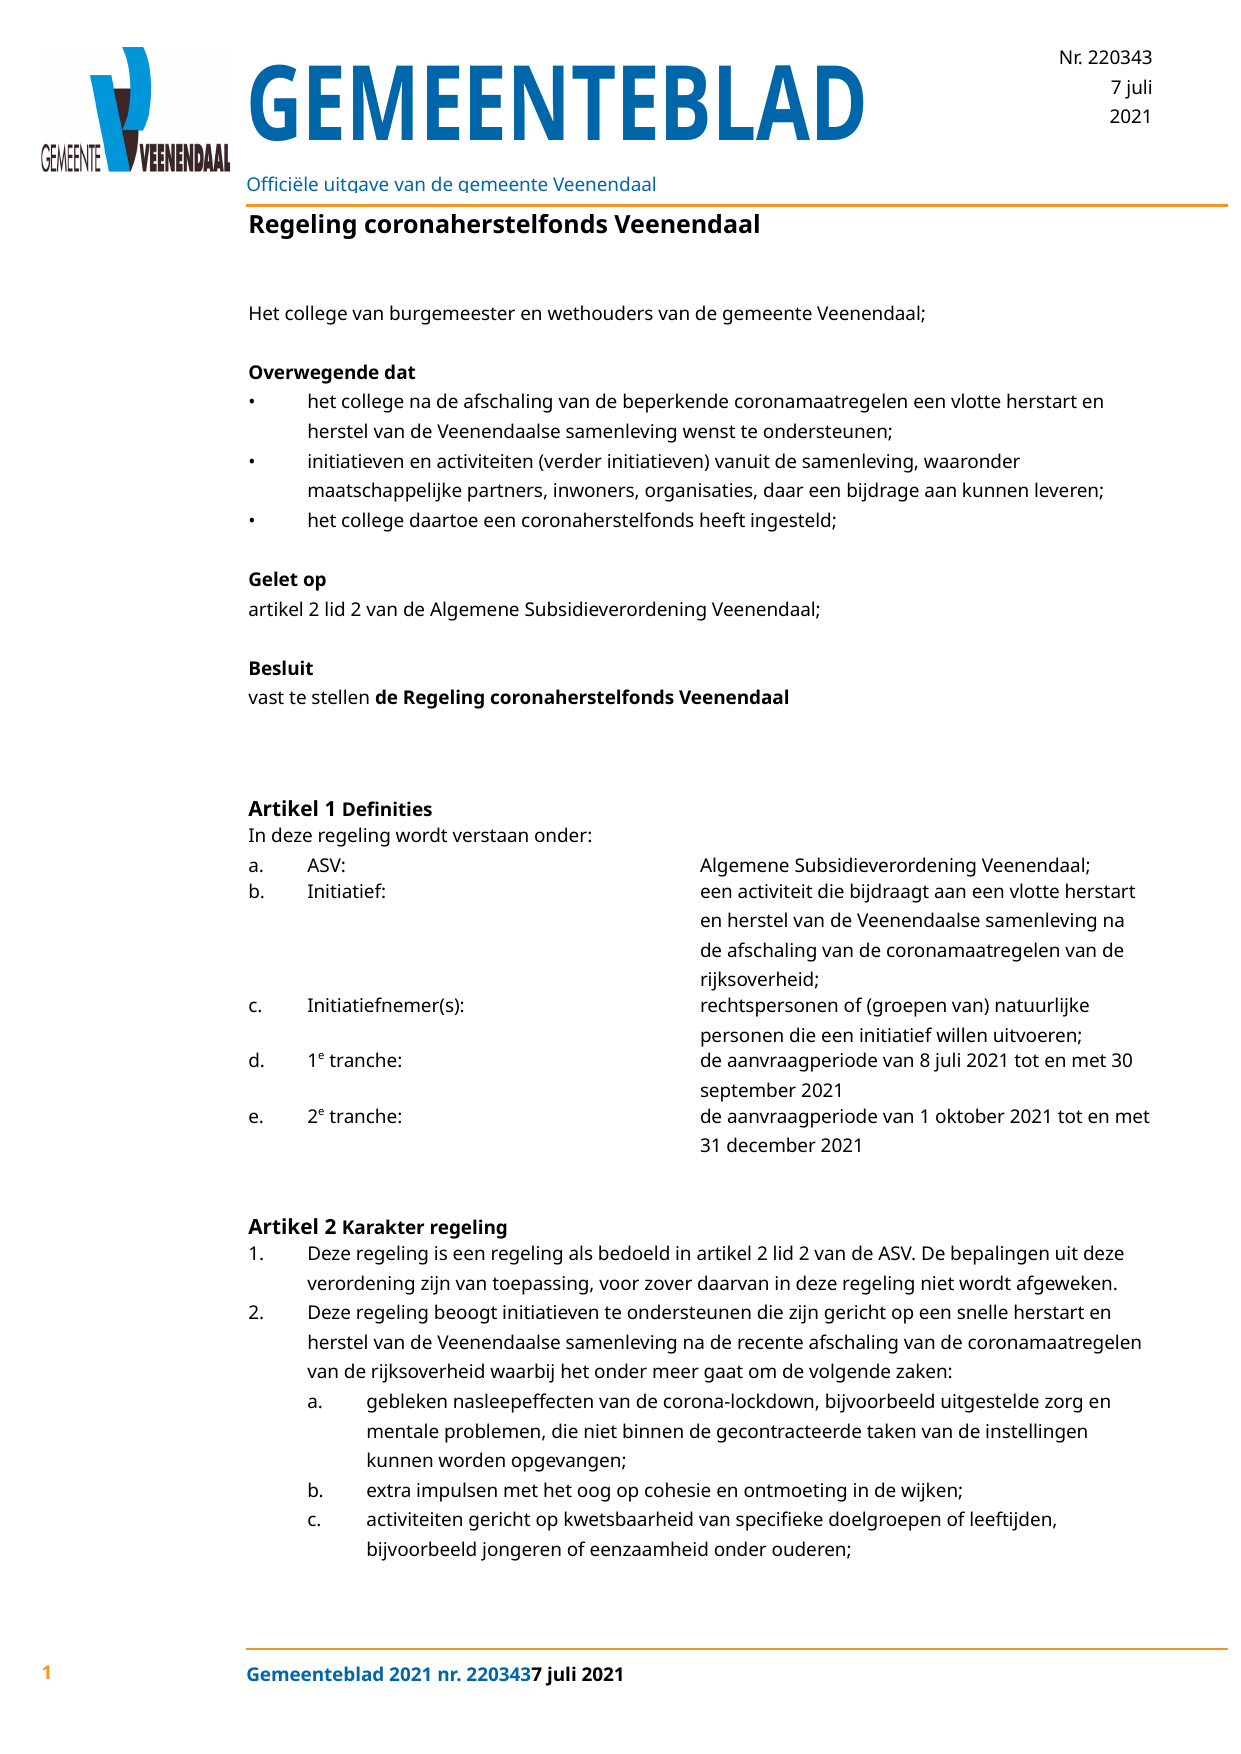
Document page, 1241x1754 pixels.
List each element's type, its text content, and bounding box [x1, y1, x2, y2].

table_cell Initiatiefnemer(s): [248, 993, 700, 1048]
picture [41, 47, 130, 172]
list Deze regeling is een regeling als bedoeld in artikel 2 lid 2 van de ASV. De bepalingen uit deze verordening zijn van toepassing, voor zover daarvan in deze regeling niet wordt afgeweken. [248, 1240, 1152, 1296]
text In deze regeling wordt verstaan onder: [248, 822, 1152, 848]
table_cell de aanvraagperiode van 8 juli 2021 tot en met 30 september 2021 [700, 1048, 1152, 1103]
text Regeling coronaherstelfonds Veenendaal [248, 207, 1152, 241]
list Deze regeling beoogt initiatieven te ondersteunen die zijn gericht op een snelle herstart en herstel van de Veenendaalse samenleving na de recente afschaling van de coronamaatregelen van de rijksoverheid waarbij het onder meer gaat om de volgende zaken: [248, 1299, 1152, 1384]
table_cell 2e tranche: [248, 1103, 700, 1158]
picture [123, 47, 231, 172]
text Artikel 2 Karakter regeling [248, 1212, 1152, 1240]
list initiatieven en activiteiten (verder initiatieven) vanuit de samenleving, waaronder maatschappelijke partners, inwoners, organisaties, daar een bijdrage aan kunnen leveren; [248, 448, 1152, 503]
table_cell een activiteit die bijdraagt aan een vlotte herstart en herstel van de Veenendaalse samenleving na de afschaling van de coronamaatregelen van de rijksoverheid; [700, 878, 1152, 992]
table_cell 1e tranche: [248, 1048, 700, 1103]
table_header Algemene Subsidieverordening Veenendaal; [700, 852, 1152, 878]
table_cell rechtspersonen of (groepen van) natuurlijke personen die een initiatief willen uitvoeren; [700, 993, 1152, 1048]
list activiteiten gericht op kwetsbaarheid van specifieke doelgroepen of leeftijden, bijvoorbeeld jongeren of eenzaamheid onder ouderen; [307, 1507, 1152, 1562]
text Het college van burgemeester en wethouders van de gemeente Veenendaal; [248, 300, 1152, 326]
text Artikel 1 Definities [248, 794, 1152, 822]
list extra impulsen met het oog op cohesie en ontmoeting in de wijken; [307, 1477, 1152, 1503]
list het college daartoe een coronaherstelfonds heeft ingesteld; [248, 507, 1152, 533]
table_cell Initiatief: [248, 878, 700, 992]
list het college na de afschaling van de beperkende coronamaatregelen een vlotte herstart en herstel van de Veenendaalse samenleving wenst te ondersteunen; [248, 389, 1152, 444]
table_cell de aanvraagperiode van 1 oktober 2021 tot en met 31 december 2021 [700, 1103, 1152, 1158]
table_header ASV: [248, 852, 700, 878]
text Overwegende dat [248, 359, 1152, 385]
list gebleken nasleepeffecten van de corona-lockdown, bijvoorbeeld uitgestelde zorg en mentale problemen, die niet binnen de gecontracteerde taken van de instellingen kunnen worden opgevangen; [307, 1388, 1152, 1473]
text artikel 2 lid 2 van de Algemene Subsidieverordening Veenendaal; [248, 596, 1152, 621]
text vast te stellen de Regeling coronaherstelfonds Veenendaal [248, 684, 1152, 710]
text Besluit [248, 655, 1152, 681]
text Gelet op [248, 566, 1152, 592]
